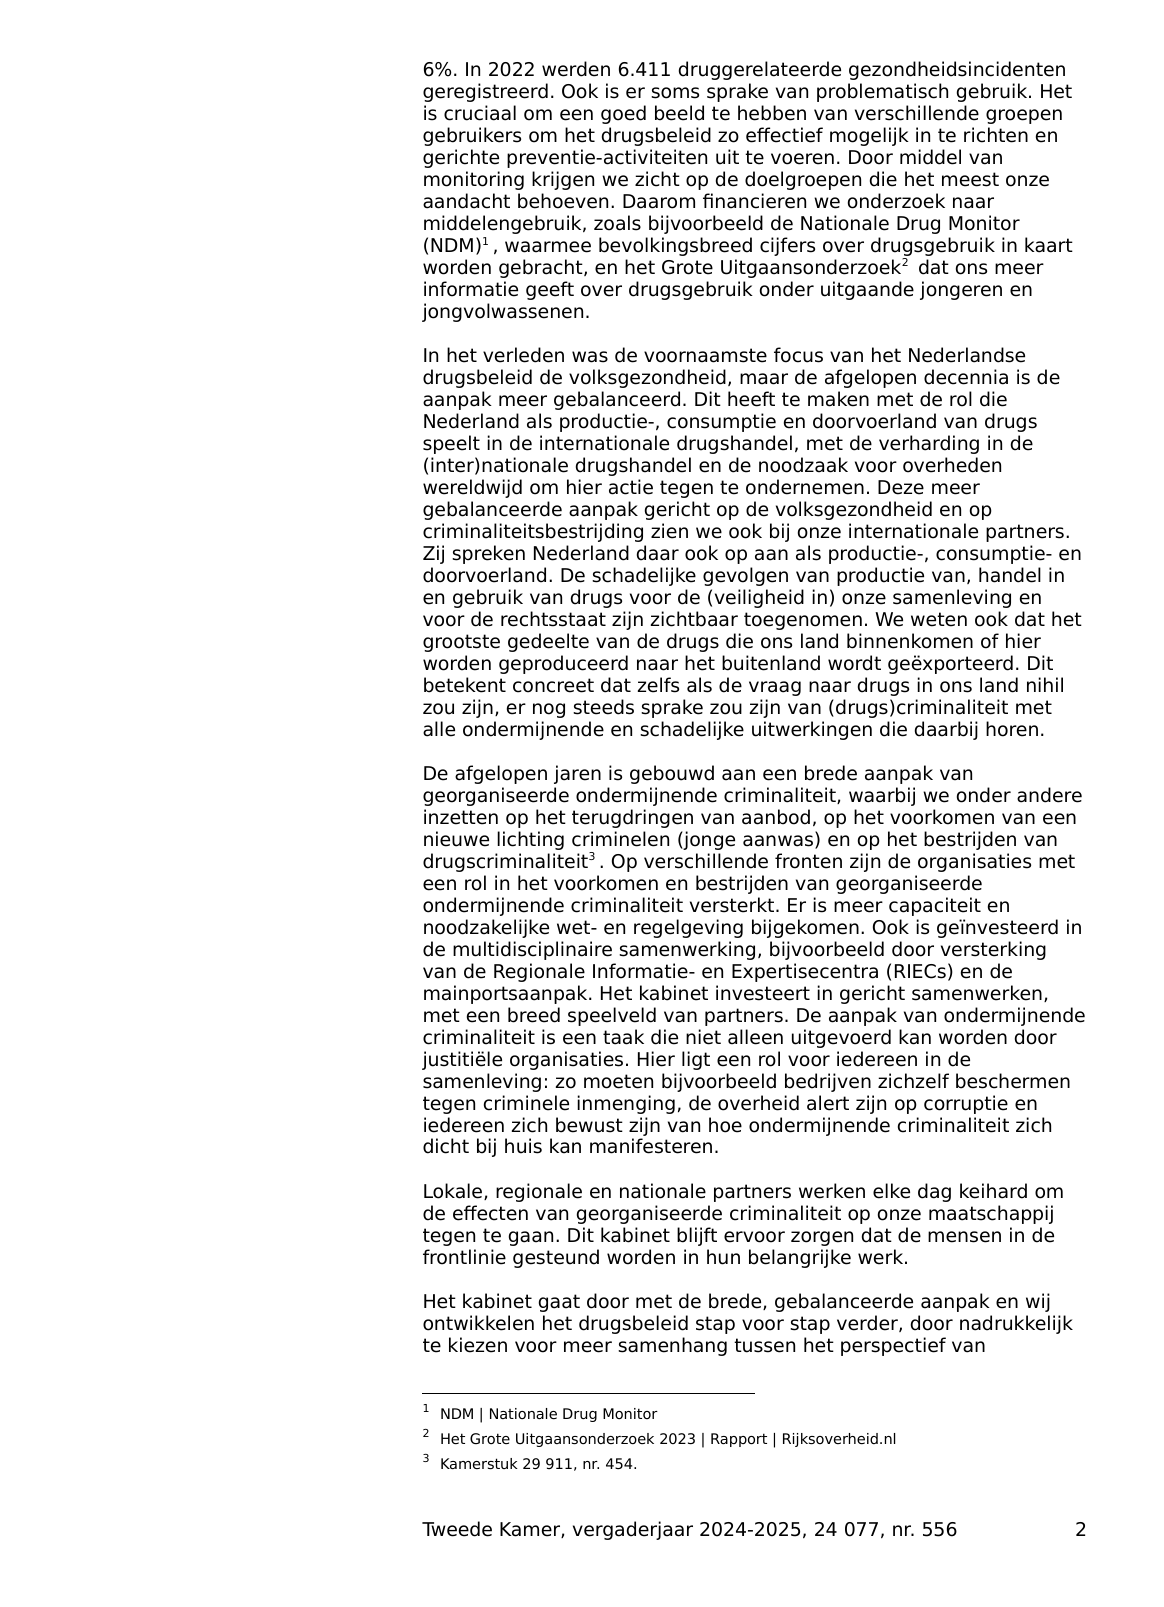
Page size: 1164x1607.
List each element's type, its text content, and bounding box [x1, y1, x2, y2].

text Kamerstuk 29 911, nr. 454. [422, 1452, 1087, 1474]
text De afgelopen jaren is gebouwd aan een brede aanpak van georganiseerde ondermijnende criminaliteit, waarbij we onder andere inzetten op het terugdringen van aanbod, op het voorkomen van een nieuwe lichting criminelen (jonge aanwas) en op het bestrijden van drugscriminaliteit. Op verschillende fronten zijn de organisaties met een rol in het voorkomen en bestrijden van georganiseerde ondermijnende criminaliteit versterkt. Er is meer capaciteit en noodzakelijke wet- en regelgeving bijgekomen. Ook is geïnvesteerd in de multidisciplinaire samenwerking, bijvoorbeeld door versterking van de Regionale Informatie- en Expertisecentra (RIECs) en de mainportsaanpak. Het kabinet investeert in gericht samenwerken, met een breed speelveld van partners. De aanpak van ondermijnende criminaliteit is een taak die niet alleen uitgevoerd kan worden door justitiële organisaties. Hier ligt een rol voor iedereen in de samenleving: zo moeten bijvoorbeeld bedrijven zichzelf beschermen tegen criminele inmenging, de overheid alert zijn op corruptie en iedereen zich bewust zijn van hoe ondermijnende criminaliteit zich dicht bij huis kan manifesteren. [422, 763, 1087, 1158]
text Lokale, regionale en nationale partners werken elke dag keihard om de effecten van georganiseerde criminaliteit op onze maatschappij tegen te gaan. Dit kabinet blijft ervoor zorgen dat de mensen in de frontlinie gesteund worden in hun belangrijke werk. [422, 1181, 1087, 1268]
text NDM | Nationale Drug Monitor [422, 1402, 1087, 1424]
text In het verleden was de voornaamste focus van het Nederlandse drugsbeleid de volksgezondheid, maar de afgelopen decennia is de aanpak meer gebalanceerd. Dit heeft te maken met de rol die Nederland als productie-, consumptie en doorvoerland van drugs speelt in de internationale drugshandel, met de verharding in de (inter)nationale drugshandel en de noodzaak voor overheden wereldwijd om hier actie tegen te ondernemen. Deze meer gebalanceerde aanpak gericht op de volksgezondheid en op criminaliteitsbestrijding zien we ook bij onze internationale partners. Zij spreken Nederland daar ook op aan als productie-, consumptie- en doorvoerland. De schadelijke gevolgen van productie van, handel in en gebruik van drugs voor de (veiligheid in) onze samenleving en voor de rechtsstaat zijn zichtbaar toegenomen. We weten ook dat het grootste gedeelte van de drugs die ons land binnenkomen of hier worden geproduceerd naar het buitenland wordt geëxporteerd. Dit betekent concreet dat zelfs als de vraag naar drugs in ons land nihil zou zijn, er nog steeds sprake zou zijn van (drugs)criminaliteit met alle ondermijnende en schadelijke uitwerkingen die daarbij horen. [422, 345, 1087, 741]
text Het Grote Uitgaansonderzoek 2023 | Rapport | Rijksoverheid.nl [422, 1427, 1087, 1449]
text 6%. In 2022 werden 6.411 druggerelateerde gezondheidsincidenten geregistreerd. Ook is er soms sprake van problematisch gebruik. Het is cruciaal om een goed beeld te hebben van verschillende groepen gebruikers om het drugsbeleid zo effectief mogelijk in te richten en gerichte preventie-activiteiten uit te voeren. Door middel van monitoring krijgen we zicht op de doelgroepen die het meest onze aandacht behoeven. Daarom financieren we onderzoek naar middelengebruik, zoals bijvoorbeeld de Nationale Drug Monitor (NDM), waarmee bevolkingsbreed cijfers over drugsgebruik in kaart worden gebracht, en het Grote Uitgaansonderzoek dat ons meer informatie geeft over drugsgebruik onder uitgaande jongeren en jongvolwassenen. [422, 59, 1087, 323]
text Het kabinet gaat door met de brede, gebalanceerde aanpak en wij ontwikkelen het drugsbeleid stap voor stap verder, door nadrukkelijk te kiezen voor meer samenhang tussen het perspectief van [422, 1291, 1087, 1357]
